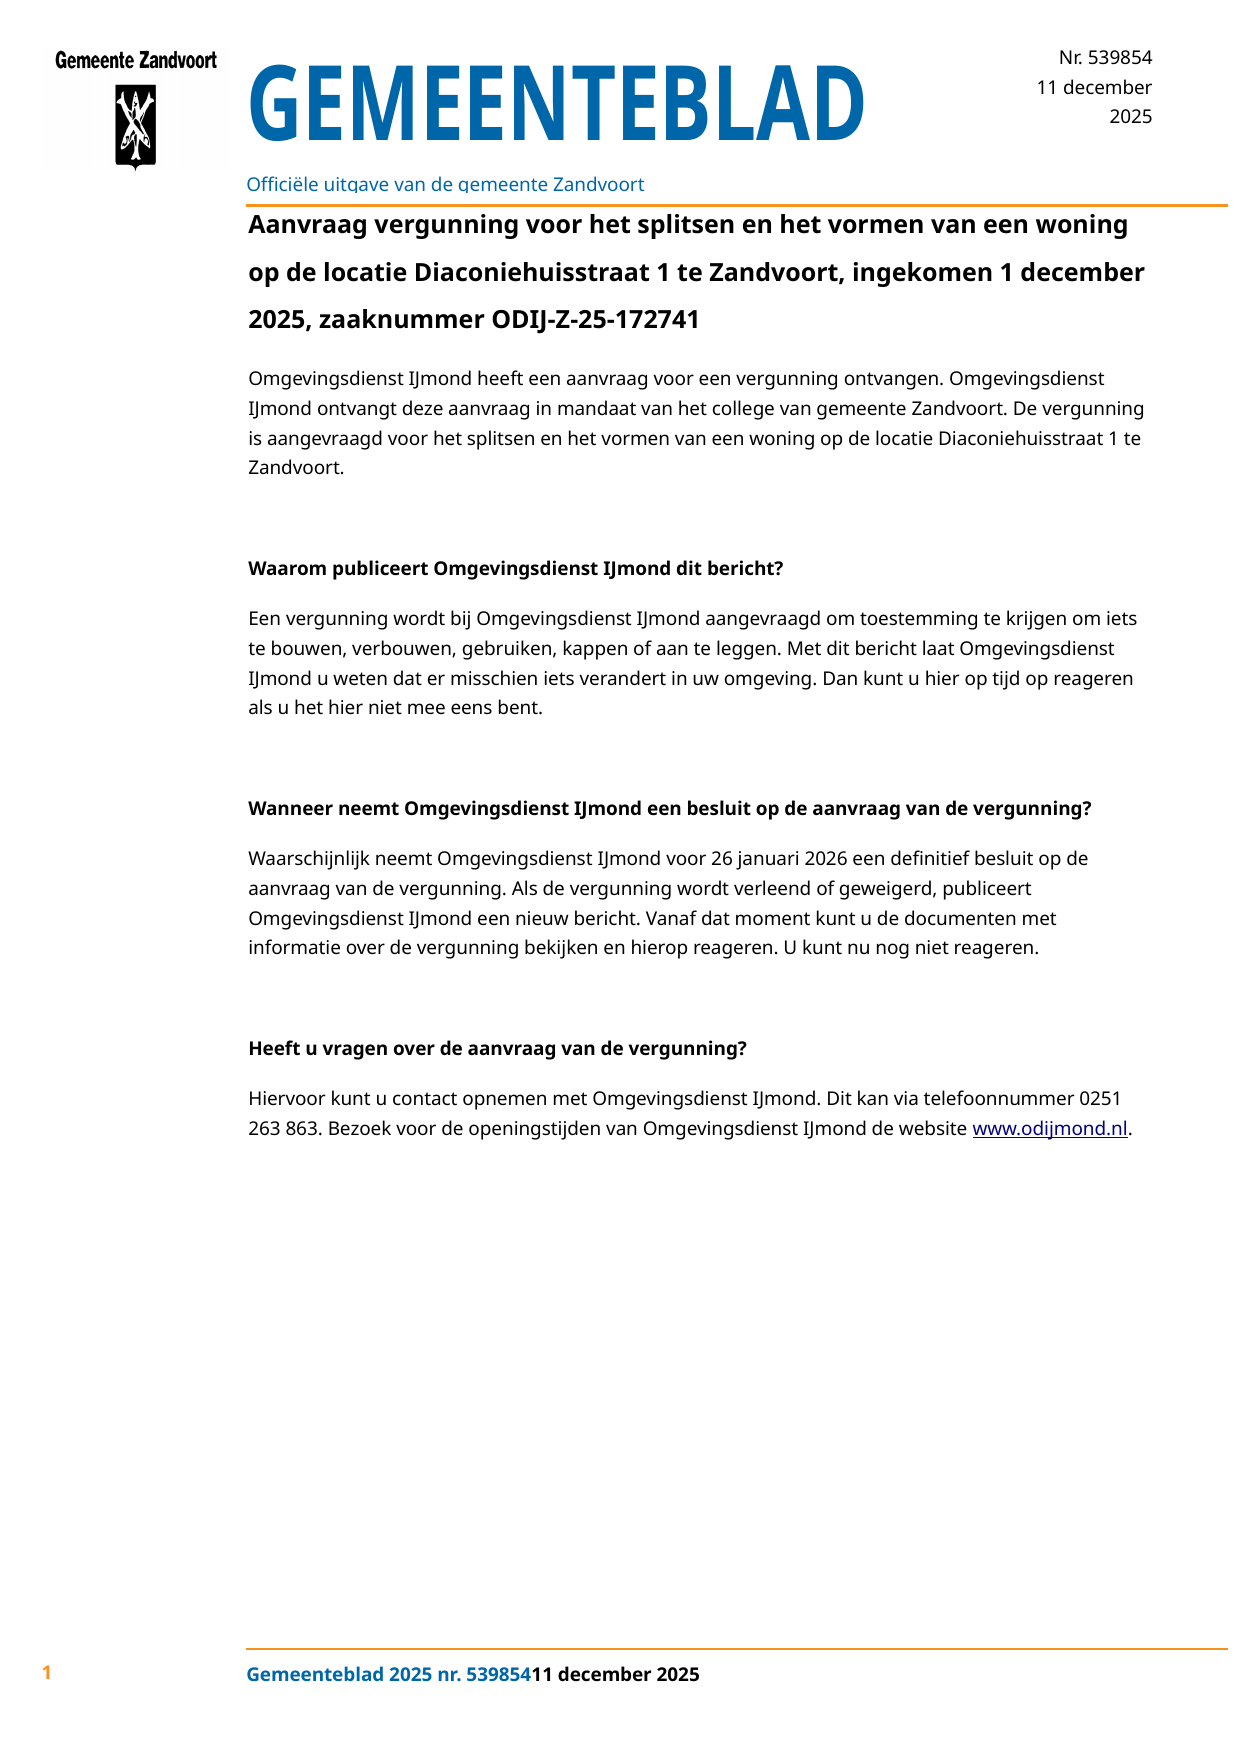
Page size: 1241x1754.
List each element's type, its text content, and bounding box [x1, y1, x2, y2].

text Hiervoor kunt u contact opnemen met Omgevingsdienst IJmond. Dit kan via telefoonnummer 0251 263 863. Bezoek voor de openingstijden van Omgevingsdienst IJmond de website www.odijmond.nl. [248, 1086, 1152, 1141]
text Waarom publiceert Omgevingsdienst IJmond dit bericht? [248, 555, 1152, 581]
text Heeft u vragen over de aanvraag van de vergunning? [248, 1035, 1152, 1061]
text Omgevingsdienst IJmond heeft een aanvraag voor een vergunning ontvangen. Omgevingsdienst IJmond ontvangt deze aanvraag in mandaat van het college van gemeente Zandvoort. De vergunning is aangevraagd voor het splitsen en het vormen van een woning op de locatie Diaconiehuisstraat 1 te Zandvoort. [248, 366, 1152, 480]
text Aanvraag vergunning voor het splitsen en het vormen van een woning op de locatie Diaconiehuisstraat 1 te Zandvoort, ingekomen 1 december 2025, zaaknummer ODIJ-Z-25-172741 [248, 207, 1152, 336]
text Wanneer neemt Omgevingsdienst IJmond een besluit op de aanvraag van de vergunning? [248, 795, 1152, 821]
text Waarschijnlijk neemt Omgevingsdienst IJmond voor 26 januari 2026 een definitief besluit op de aanvraag van de vergunning. Als de vergunning wordt verleend of geweigerd, publiceert Omgevingsdienst IJmond een nieuw bericht. Vanaf dat moment kunt u de documenten met informatie over de vergunning bekijken en hierop reageren. U kunt nu nog niet reageren. [248, 846, 1152, 960]
text Een vergunning wordt bij Omgevingsdienst IJmond aangevraagd om toestemming te krijgen om iets te bouwen, verbouwen, gebruiken, kappen of aan te leggen. Met dit bericht laat Omgevingsdienst IJmond u weten dat er misschien iets verandert in uw omgeving. Dan kunt u hier op tijd op reageren als u het hier niet mee eens bent. [248, 606, 1152, 720]
picture [41, 47, 231, 172]
